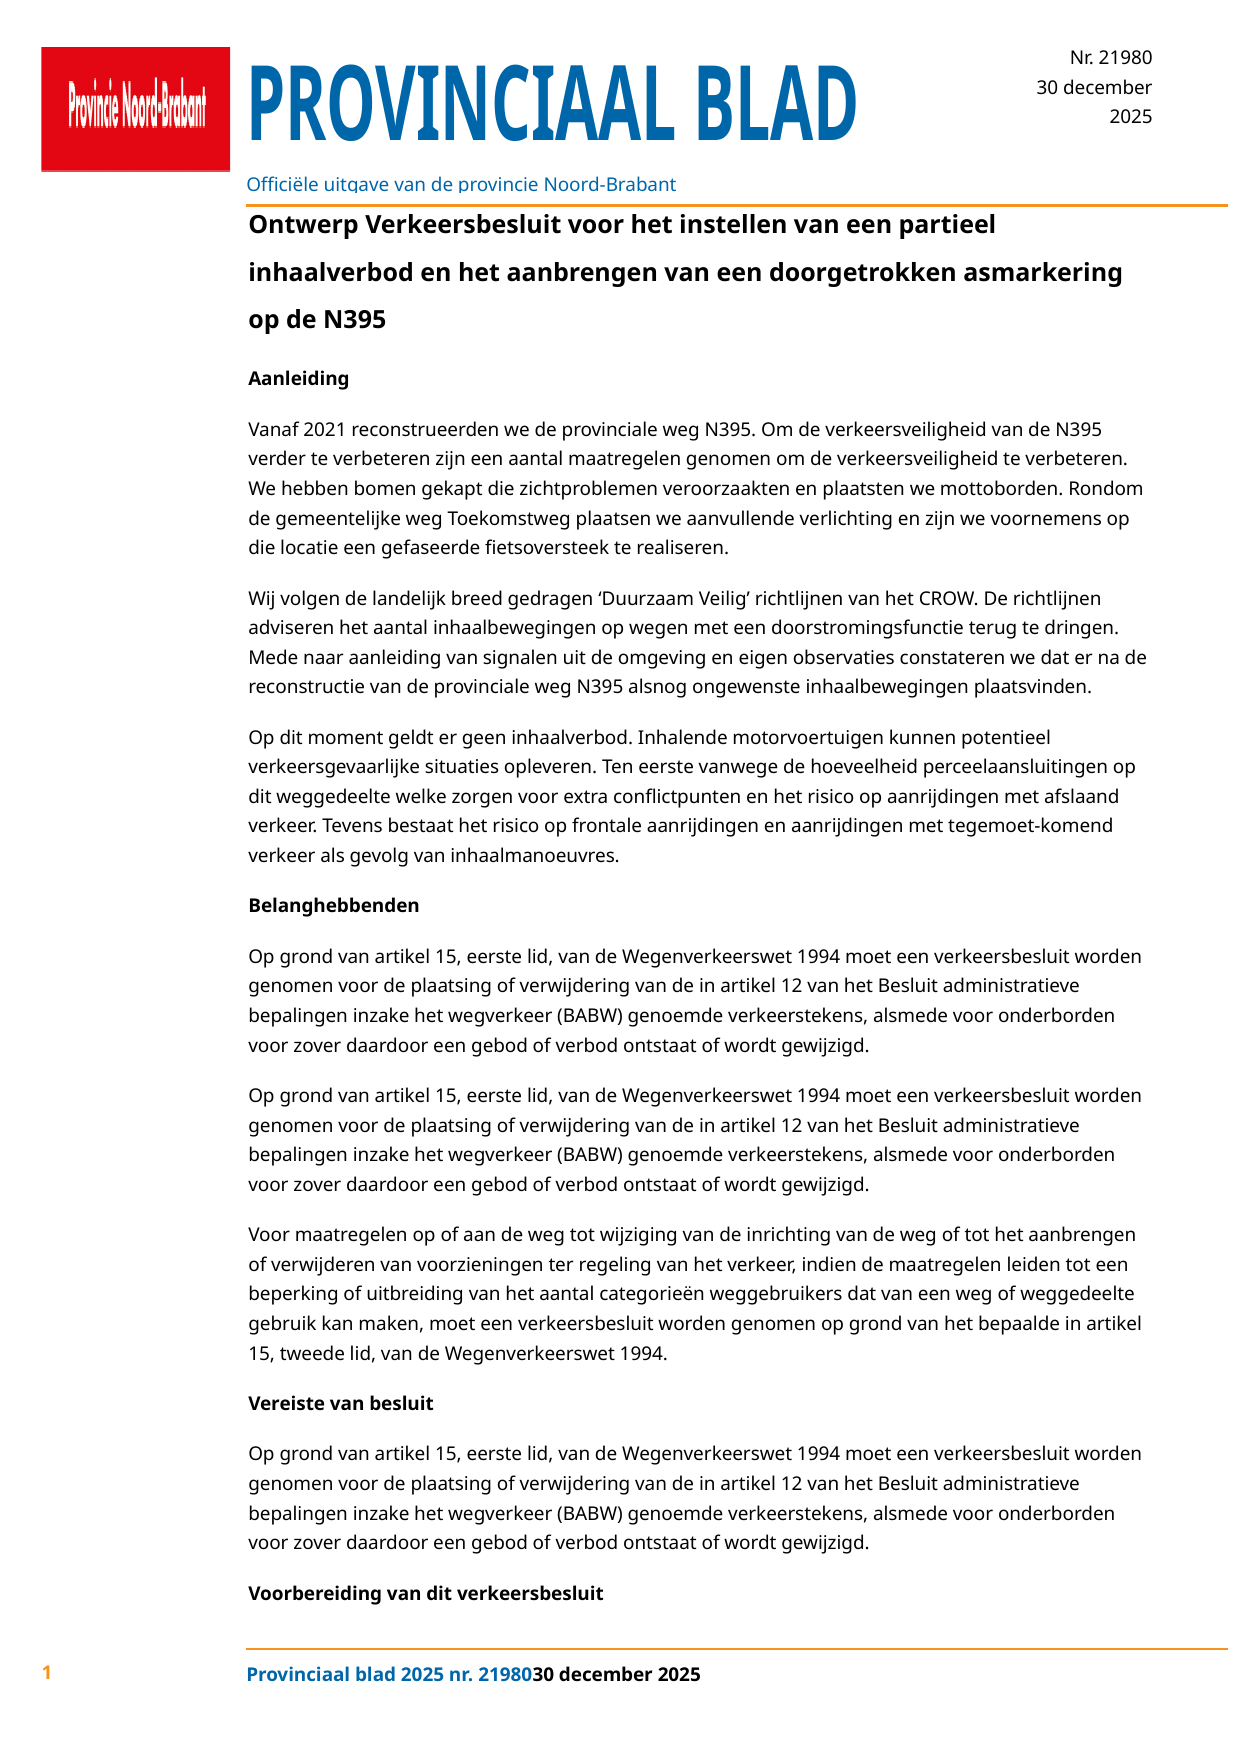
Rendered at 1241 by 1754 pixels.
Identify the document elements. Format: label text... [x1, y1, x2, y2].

picture [41, 47, 231, 172]
text Vanaf 2021 reconstrueerden we de provinciale weg N395. Om de verkeersveiligheid van de N395 verder te verbeteren zijn een aantal maatregelen genomen om de verkeersveiligheid te verbeteren. We hebben bomen gekapt die zichtproblemen veroorzaakten en plaatsten we mottoborden. Rondom de gemeentelijke weg Toekomstweg plaatsen we aanvullende verlichting en zijn we voornemens op die locatie een gefaseerde fietsoversteek te realiseren. [248, 416, 1152, 560]
text Op dit moment geldt er geen inhaalverbod. Inhalende motorvoertuigen kunnen potentieel verkeersgevaarlijke situaties opleveren. Ten eerste vanwege de hoeveelheid perceelaansluitingen op dit weggedeelte welke zorgen voor extra conflictpunten en het risico op aanrijdingen met afslaand verkeer. Tevens bestaat het risico op frontale aanrijdingen en aanrijdingen met tegemoet-komend verkeer als gevolg van inhaalmanoeuvres. [248, 724, 1152, 868]
text Op grond van artikel 15, eerste lid, van de Wegenverkeerswet 1994 moet een verkeersbesluit worden genomen voor de plaatsing of verwijdering van de in artikel 12 van het Besluit administratieve bepalingen inzake het wegverkeer (BABW) genoemde verkeerstekens, alsmede voor onderborden voor zover daardoor een gebod of verbod ontstaat of wordt gewijzigd. [248, 943, 1152, 1057]
text Belanghebbenden [248, 893, 1152, 918]
text Op grond van artikel 15, eerste lid, van de Wegenverkeerswet 1994 moet een verkeersbesluit worden genomen voor de plaatsing of verwijdering van de in artikel 12 van het Besluit administratieve bepalingen inzake het wegverkeer (BABW) genoemde verkeerstekens, alsmede voor onderborden voor zover daardoor een gebod of verbod ontstaat of wordt gewijzigd. [248, 1082, 1152, 1197]
text Ontwerp Verkeersbesluit voor het instellen van een partieel inhaalverbod en het aanbrengen van een doorgetrokken asmarkering op de N395 [248, 207, 1152, 336]
text Op grond van artikel 15, eerste lid, van de Wegenverkeerswet 1994 moet een verkeersbesluit worden genomen voor de plaatsing of verwijdering van de in artikel 12 van het Besluit administratieve bepalingen inzake het wegverkeer (BABW) genoemde verkeerstekens, alsmede voor onderborden voor zover daardoor een gebod of verbod ontstaat of wordt gewijzigd. [248, 1441, 1152, 1555]
text Aanleiding [248, 366, 1152, 391]
text Voorbereiding van dit verkeersbesluit [248, 1580, 1152, 1605]
text Vereiste van besluit [248, 1390, 1152, 1416]
text Wij volgen de landelijk breed gedragen ‘Duurzaam Veilig’ richtlijnen van het CROW. De richtlijnen adviseren het aantal inhaalbewegingen op wegen met een doorstromingsfunctie terug te dringen. Mede naar aanleiding van signalen uit de omgeving en eigen observaties constateren we dat er na de reconstructie van de provinciale weg N395 alsnog ongewenste inhaalbewegingen plaatsvinden. [248, 585, 1152, 699]
text Voor maatregelen op of aan de weg tot wijziging van de inrichting van de weg of tot het aanbrengen of verwijderen van voorzieningen ter regeling van het verkeer, indien de maatregelen leiden tot een beperking of uitbreiding van het aantal categorieën weggebruikers dat van een weg of weggedeelte gebruik kan maken, moet een verkeersbesluit worden genomen op grond van het bepaalde in artikel 15, tweede lid, van de Wegenverkeerswet 1994. [248, 1221, 1152, 1365]
